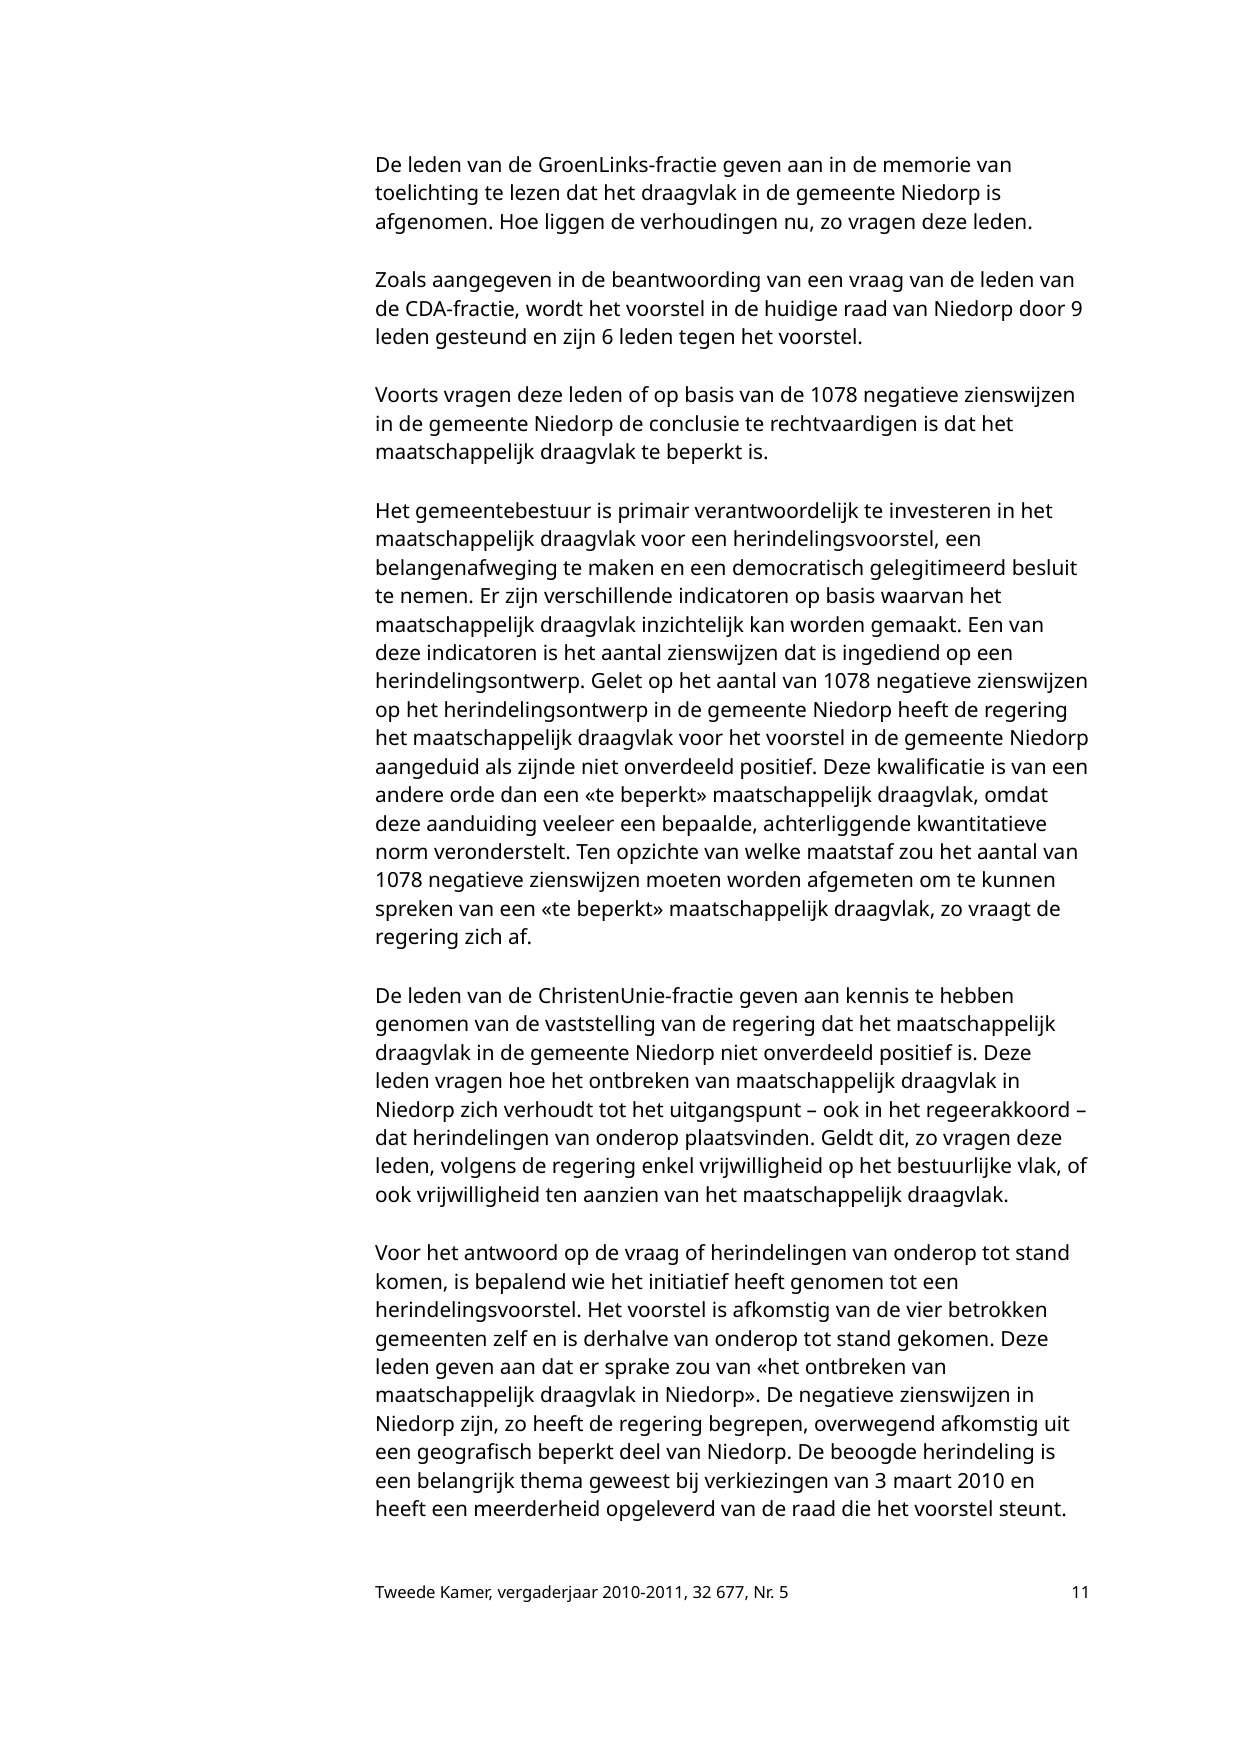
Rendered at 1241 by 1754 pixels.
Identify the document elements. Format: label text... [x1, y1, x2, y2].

text De leden van de ChristenUnie-fractie geven aan kennis te hebben genomen van de vaststelling van de regering dat het maatschappelijk draagvlak in de gemeente Niedorp niet onverdeeld positief is. Deze leden vragen hoe het ontbreken van maatschappelijk draagvlak in Niedorp zich verhoudt tot het uitgangspunt – ook in het regeerakkoord – dat herindelingen van onderop plaatsvinden. Geldt dit, zo vragen deze leden, volgens de regering enkel vrijwilligheid op het bestuurlijke vlak, of ook vrijwilligheid ten aanzien van het maatschappelijk draagvlak. [375, 981, 1090, 1208]
text Het gemeentebestuur is primair verantwoordelijk te investeren in het maatschappelijk draagvlak voor een herindelingsvoorstel, een belangenafweging te maken en een democratisch gelegitimeerd besluit te nemen. Er zijn verschillende indicatoren op basis waarvan het maatschappelijk draagvlak inzichtelijk kan worden gemaakt. Een van deze indicatoren is het aantal zienswijzen dat is ingediend op een herindelingsontwerp. Gelet op het aantal van 1078 negatieve zienswijzen op het herindelingsontwerp in de gemeente Niedorp heeft de regering het maatschappelijk draagvlak voor het voorstel in de gemeente Niedorp aangeduid als zijnde niet onverdeeld positief. Deze kwalificatie is van een andere orde dan een «te beperkt» maatschappelijk draagvlak, omdat deze aanduiding veeleer een bepaalde, achterliggende kwantitatieve norm veronderstelt. Ten opzichte van welke maatstaf zou het aantal van 1078 negatieve zienswijzen moeten worden afgemeten om te kunnen spreken van een «te beperkt» maatschappelijk draagvlak, zo vraagt de regering zich af. [375, 496, 1090, 951]
text Voor het antwoord op de vraag of herindelingen van onderop tot stand komen, is bepalend wie het initiatief heeft genomen tot een herindelingsvoorstel. Het voorstel is afkomstig van de vier betrokken gemeenten zelf en is derhalve van onderop tot stand gekomen. Deze leden geven aan dat er sprake zou van «het ontbreken van maatschappelijk draagvlak in Niedorp». De negatieve zienswijzen in Niedorp zijn, zo heeft de regering begrepen, overwegend afkomstig uit een geografisch beperkt deel van Niedorp. De beoogde herindeling is een belangrijk thema geweest bij verkiezingen van 3 maart 2010 en heeft een meerderheid opgeleverd van de raad die het voorstel steunt. [375, 1238, 1090, 1523]
text Voorts vragen deze leden of op basis van de 1078 negatieve zienswijzen in de gemeente Niedorp de conclusie te rechtvaardigen is dat het maatschappelijk draagvlak te beperkt is. [375, 381, 1090, 466]
text De leden van de GroenLinks-fractie geven aan in de memorie van toelichting te lezen dat het draagvlak in de gemeente Niedorp is afgenomen. Hoe liggen de verhoudingen nu, zo vragen deze leden. [375, 150, 1090, 235]
text Zoals aangegeven in de beantwoording van een vraag van de leden van de CDA-fractie, wordt het voorstel in de huidige raad van Niedorp door 9 leden gesteund en zijn 6 leden tegen het voorstel. [375, 265, 1090, 351]
